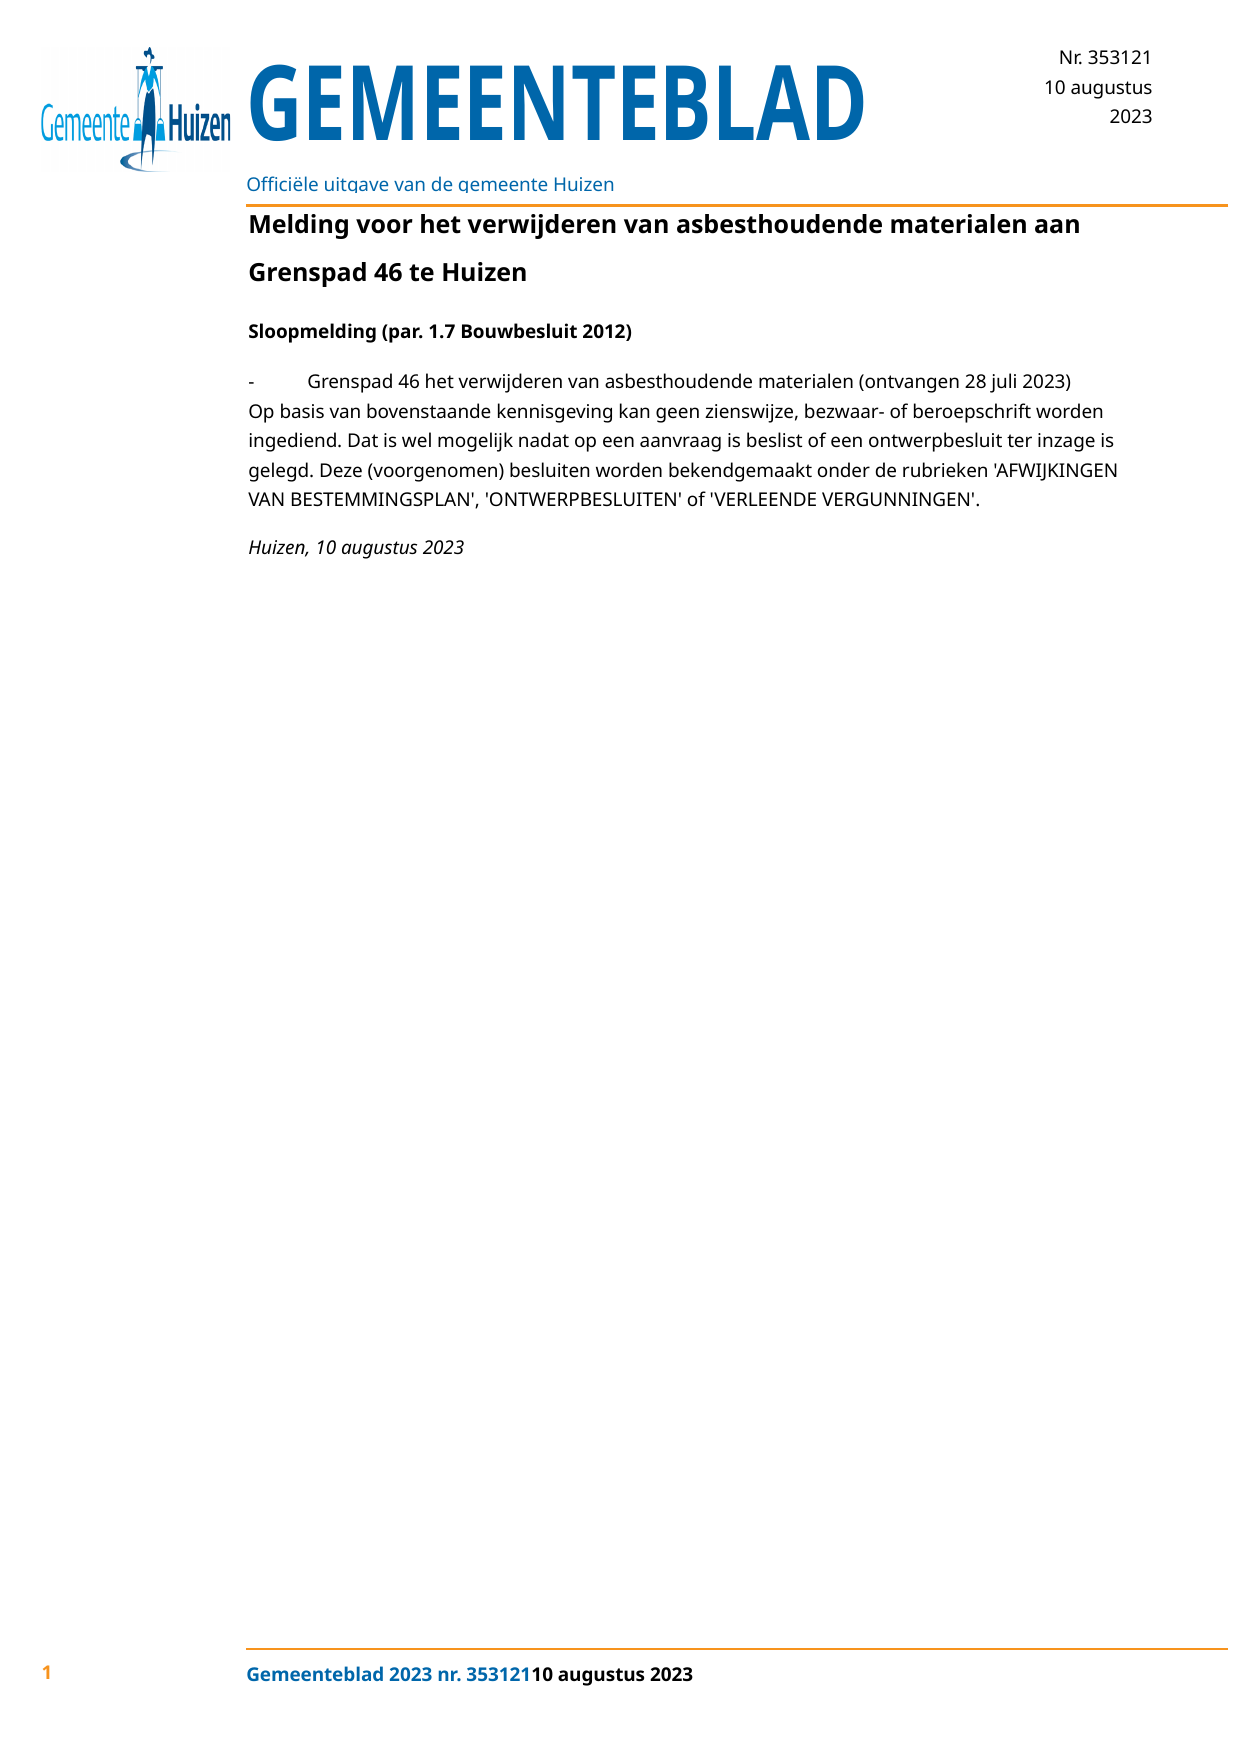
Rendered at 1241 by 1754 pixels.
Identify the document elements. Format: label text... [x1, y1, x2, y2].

text Melding voor het verwijderen van asbesthoudende materialen aan Grenspad 46 te Huizen [248, 207, 1152, 288]
list Grenspad 46 het verwijderen van asbesthoudende materialen (ontvangen 28 juli 2023) [248, 368, 1152, 394]
text Huizen, 10 augustus 2023 [248, 534, 1152, 560]
text Sloopmelding (par. 1.7 Bouwbesluit 2012) [248, 318, 1152, 344]
picture [41, 47, 231, 172]
text Op basis van bovenstaande kennisgeving kan geen zienswijze, bezwaar- of beroepschrift worden ingediend. Dat is wel mogelijk nadat op een aanvraag is beslist of een ontwerpbesluit ter inzage is gelegd. Deze (voorgenomen) besluiten worden bekendgemaakt onder de rubrieken 'AFWIJKINGEN VAN BESTEMMINGSPLAN', 'ONTWERPBESLUITEN' of 'VERLEENDE VERGUNNINGEN'. [248, 398, 1152, 512]
